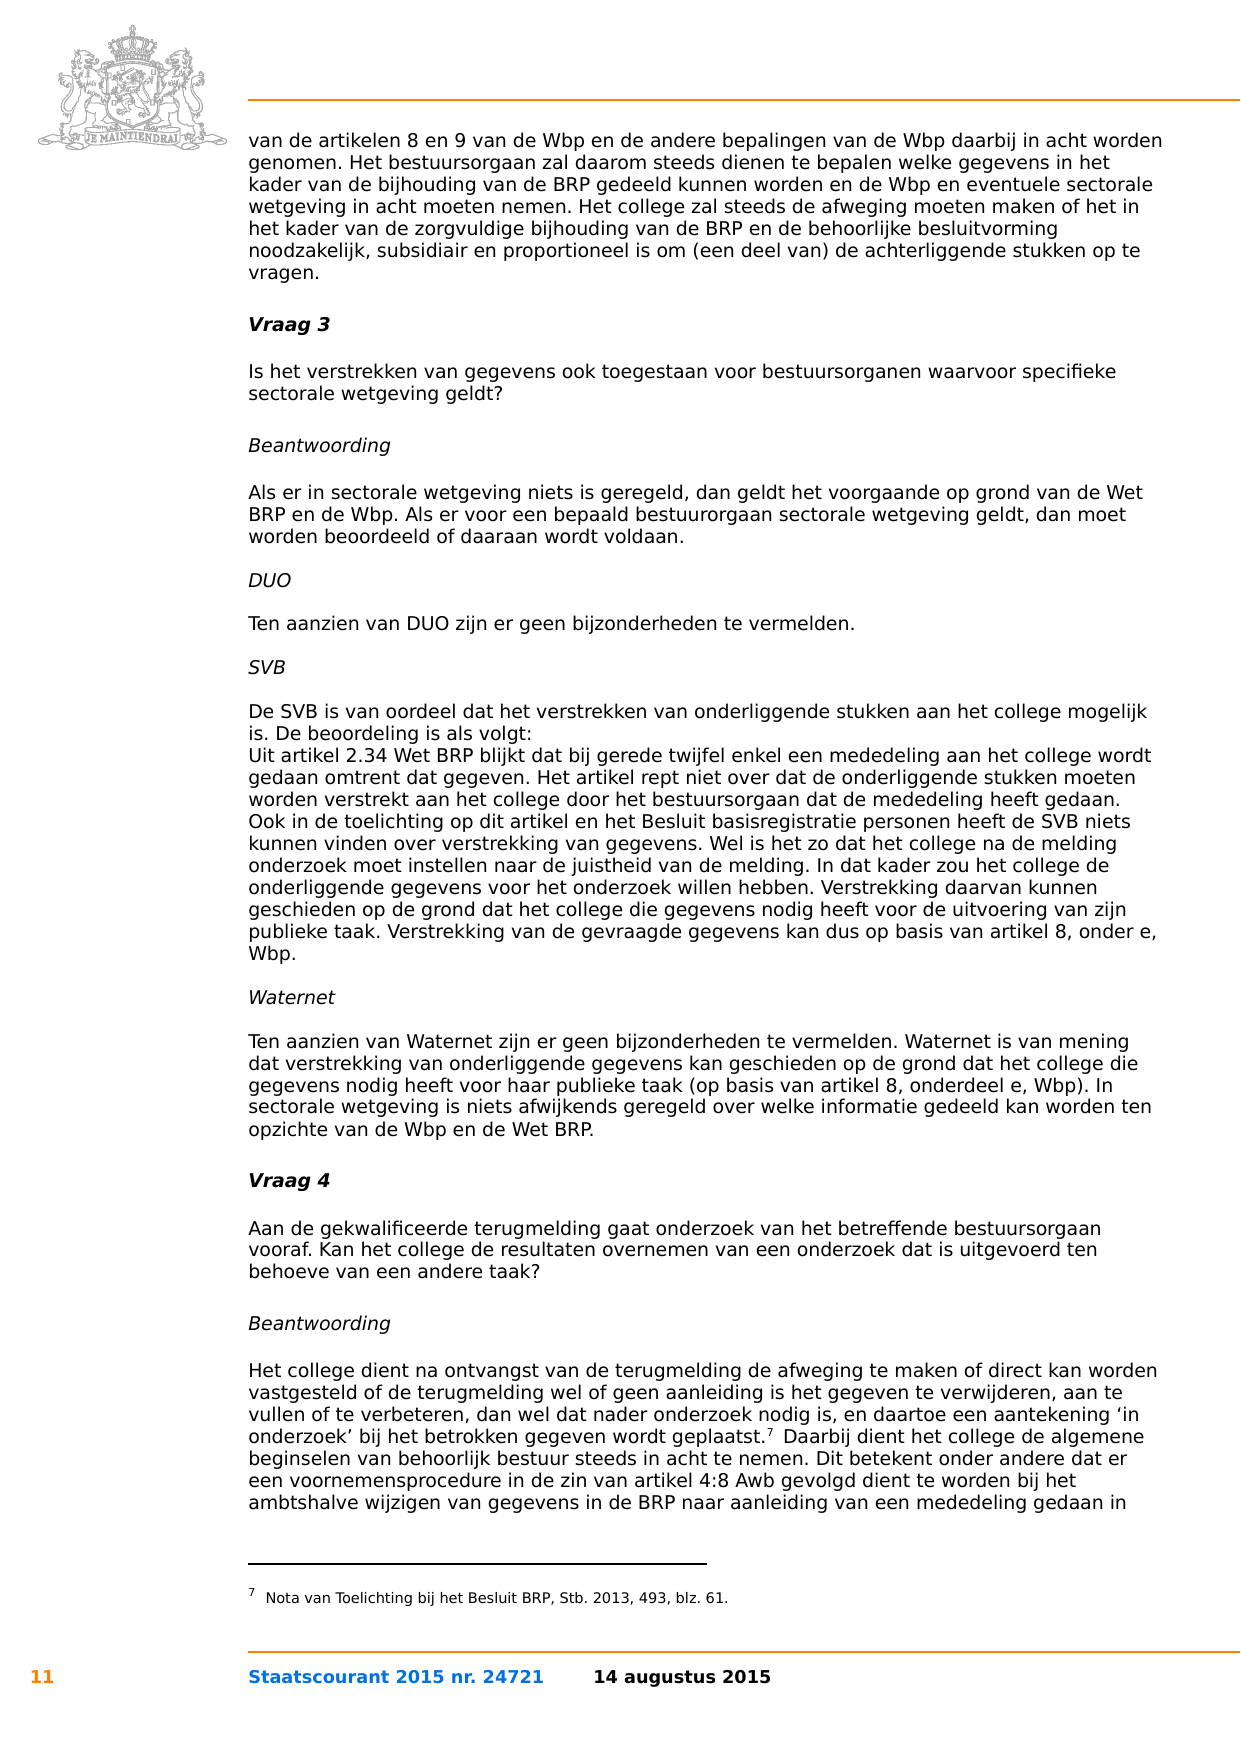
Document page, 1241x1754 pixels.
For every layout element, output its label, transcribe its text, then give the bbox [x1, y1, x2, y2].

text De SVB is van oordeel dat het verstrekken van onderliggende stukken aan het college mogelijk is. De beoordeling is als volgt: [248, 701, 1163, 745]
subtitle Vraag 3 [248, 314, 1163, 336]
text Het college dient na ontvangst van de terugmelding de afweging te maken of direct kan worden vastgesteld of de terugmelding wel of geen aanleiding is het gegeven te verwijderen, aan te vullen of te verbeteren, dan wel dat nader onderzoek nodig is, en daartoe een aantekening ‘in onderzoek’ bij het betrokken gegeven wordt geplaatst. Daarbij dient het college de algemene beginselen van behoorlijk bestuur steeds in acht te nemen. Dit betekent onder andere dat er een voornemensprocedure in de zin van artikel 4:8 Awb gevolgd dient te worden bij het ambtshalve wijzigen van gegevens in de BRP naar aanleiding van een mededeling gedaan in [248, 1360, 1163, 1514]
text Ten aanzien van Waternet zijn er geen bijzonderheden te vermelden. Waternet is van mening dat verstrekking van onderliggende gegevens kan geschieden op de grond dat het college die gegevens nodig heeft voor haar publieke taak (op basis van artikel 8, onderdeel e, Wbp). In sectorale wetgeving is niets afwijkends geregeld over welke informatie gedeeld kan worden ten opzichte van de Wbp en de Wet BRP. [248, 1031, 1163, 1140]
subtitle Vraag 4 [248, 1170, 1163, 1192]
subtitle Waternet [248, 987, 1163, 1009]
text Uit artikel 2.34 Wet BRP blijkt dat bij gerede twijfel enkel een mededeling aan het college wordt gedaan omtrent dat gegeven. Het artikel rept niet over dat de onderliggende stukken moeten worden verstrekt aan het college door het bestuursorgaan dat de mededeling heeft gedaan. Ook in de toelichting op dit artikel en het Besluit basisregistratie personen heeft de SVB niets kunnen vinden over verstrekking van gegevens. Wel is het zo dat het college na de melding onderzoek moet instellen naar de juistheid van de melding. In dat kader zou het college de onderliggende gegevens voor het onderzoek willen hebben. Verstrekking daarvan kunnen geschieden op de grond dat het college die gegevens nodig heeft voor de uitvoering van zijn publieke taak. Verstrekking van de gevraagde gegevens kan dus op basis van artikel 8, onder e, Wbp. [248, 745, 1163, 965]
picture [38, 25, 227, 150]
text Als er in sectorale wetgeving niets is geregeld, dan geldt het voorgaande op grond van de Wet BRP en de Wbp. Als er voor een bepaald bestuurorgaan sectorale wetgeving geldt, dan moet worden beoordeeld of daaraan wordt voldaan. [248, 482, 1163, 548]
subtitle DUO [248, 569, 1163, 591]
subtitle SVB [248, 657, 1163, 679]
text van de artikelen 8 en 9 van de Wbp en de andere bepalingen van de Wbp daarbij in acht worden genomen. Het bestuursorgaan zal daarom steeds dienen te bepalen welke gegevens in het kader van de bijhouding van de BRP gedeeld kunnen worden en de Wbp en eventuele sectorale wetgeving in acht moeten nemen. Het college zal steeds de afweging moeten maken of het in het kader van de zorgvuldige bijhouding van de BRP en de behoorlijke besluitvorming noodzakelijk, subsidiair en proportioneel is om (een deel van) de achterliggende stukken op te vragen. [248, 130, 1163, 284]
subtitle Beantwoording [248, 435, 1163, 457]
text Aan de gekwalificeerde terugmelding gaat onderzoek van het betreffende bestuursorgaan vooraf. Kan het college de resultaten overnemen van een onderzoek dat is uitgevoerd ten behoeve van een andere taak? [248, 1217, 1163, 1283]
subtitle Beantwoording [248, 1313, 1163, 1335]
text Ten aanzien van DUO zijn er geen bijzonderheden te vermelden. [248, 613, 1163, 635]
text Nota van Toelichting bij het Besluit BRP, Stb. 2013, 493, blz. 61. [248, 1586, 1163, 1608]
text Is het verstrekken van gegevens ook toegestaan voor bestuursorganen waarvoor specifieke sectorale wetgeving geldt? [248, 361, 1163, 405]
